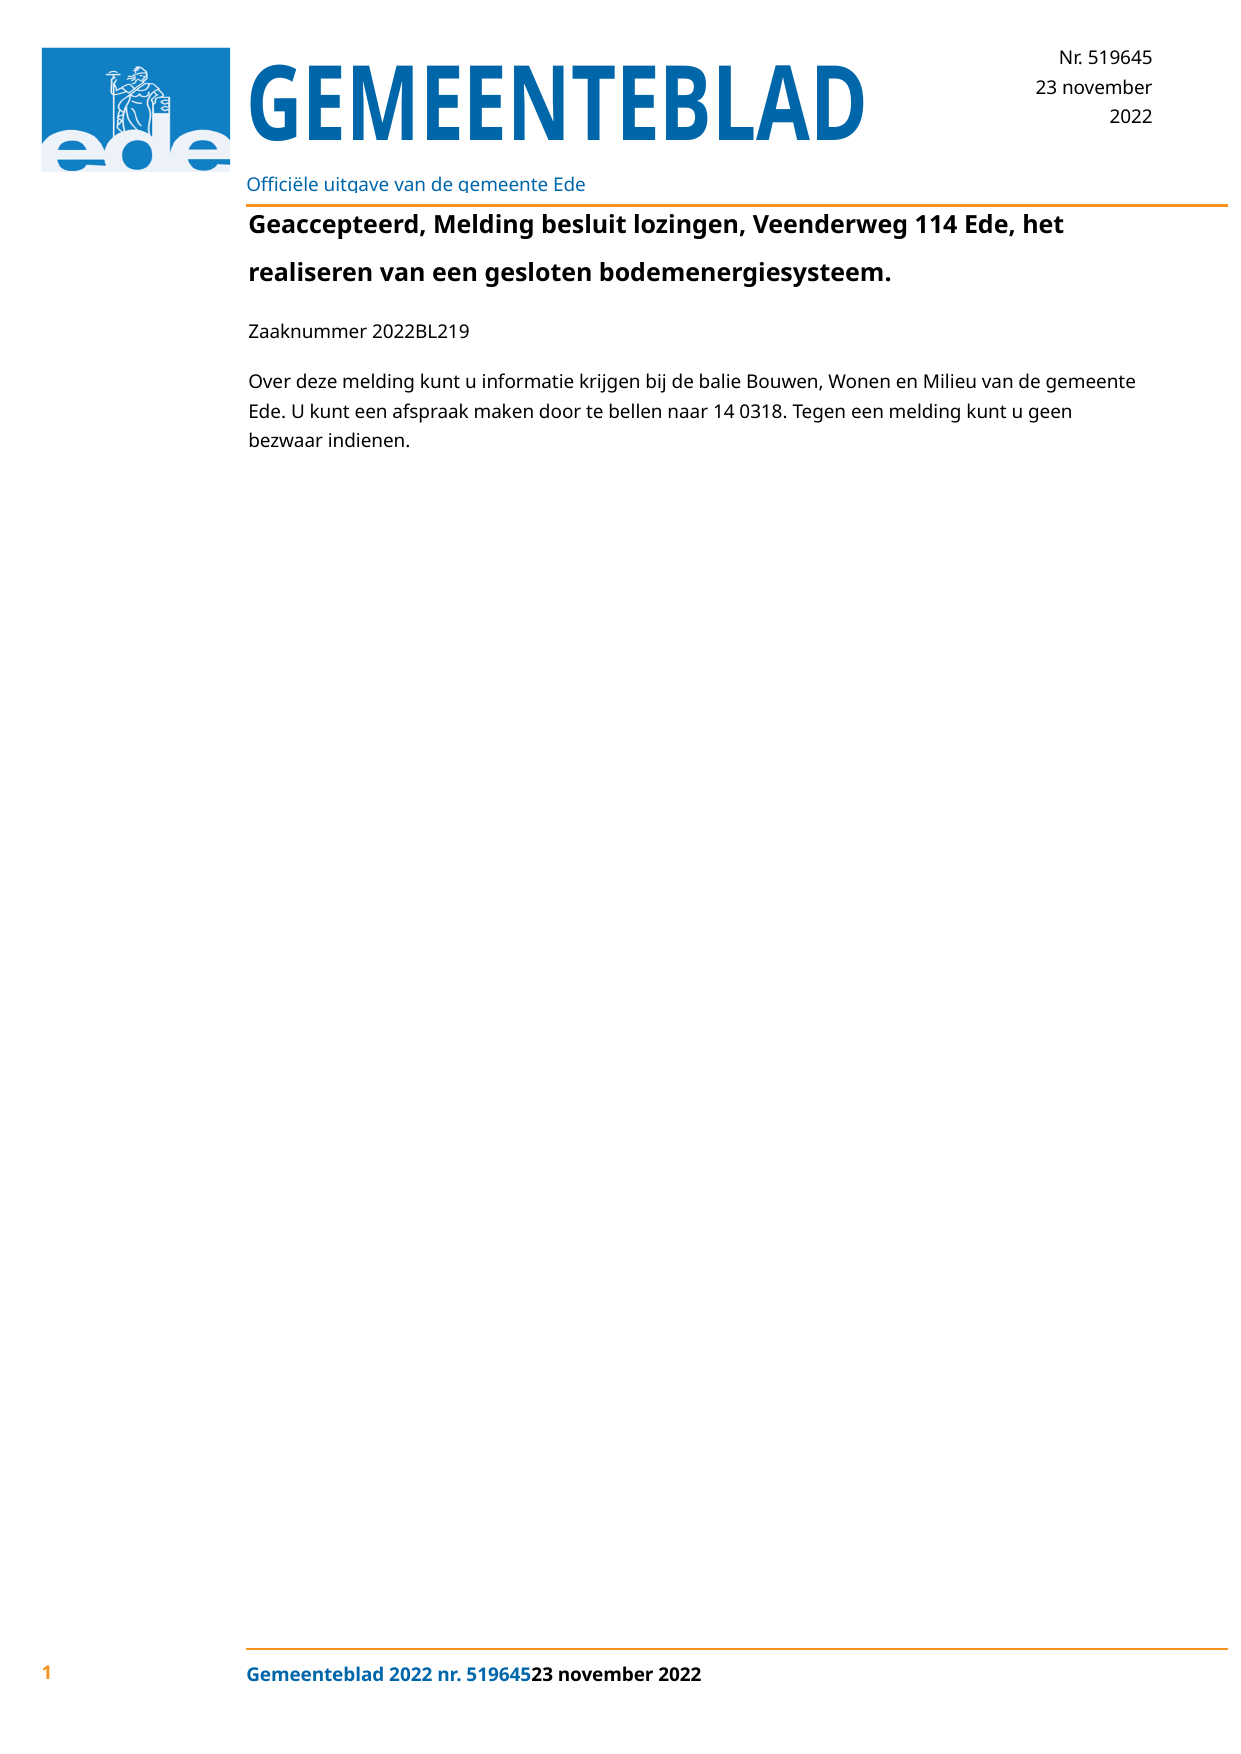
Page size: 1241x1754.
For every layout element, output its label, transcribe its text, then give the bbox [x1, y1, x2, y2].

text Over deze melding kunt u informatie krijgen bij de balie Bouwen, Wonen en Milieu van de gemeente Ede. U kunt een afspraak maken door te bellen naar 14 0318. Tegen een melding kunt u geen bezwaar indienen. [248, 368, 1152, 453]
text Zaaknummer 2022BL219 [248, 318, 1152, 344]
picture [41, 47, 231, 172]
text Geaccepteerd, Melding besluit lozingen, Veenderweg 114 Ede, het realiseren van een gesloten bodemenergiesysteem. [248, 207, 1152, 288]
